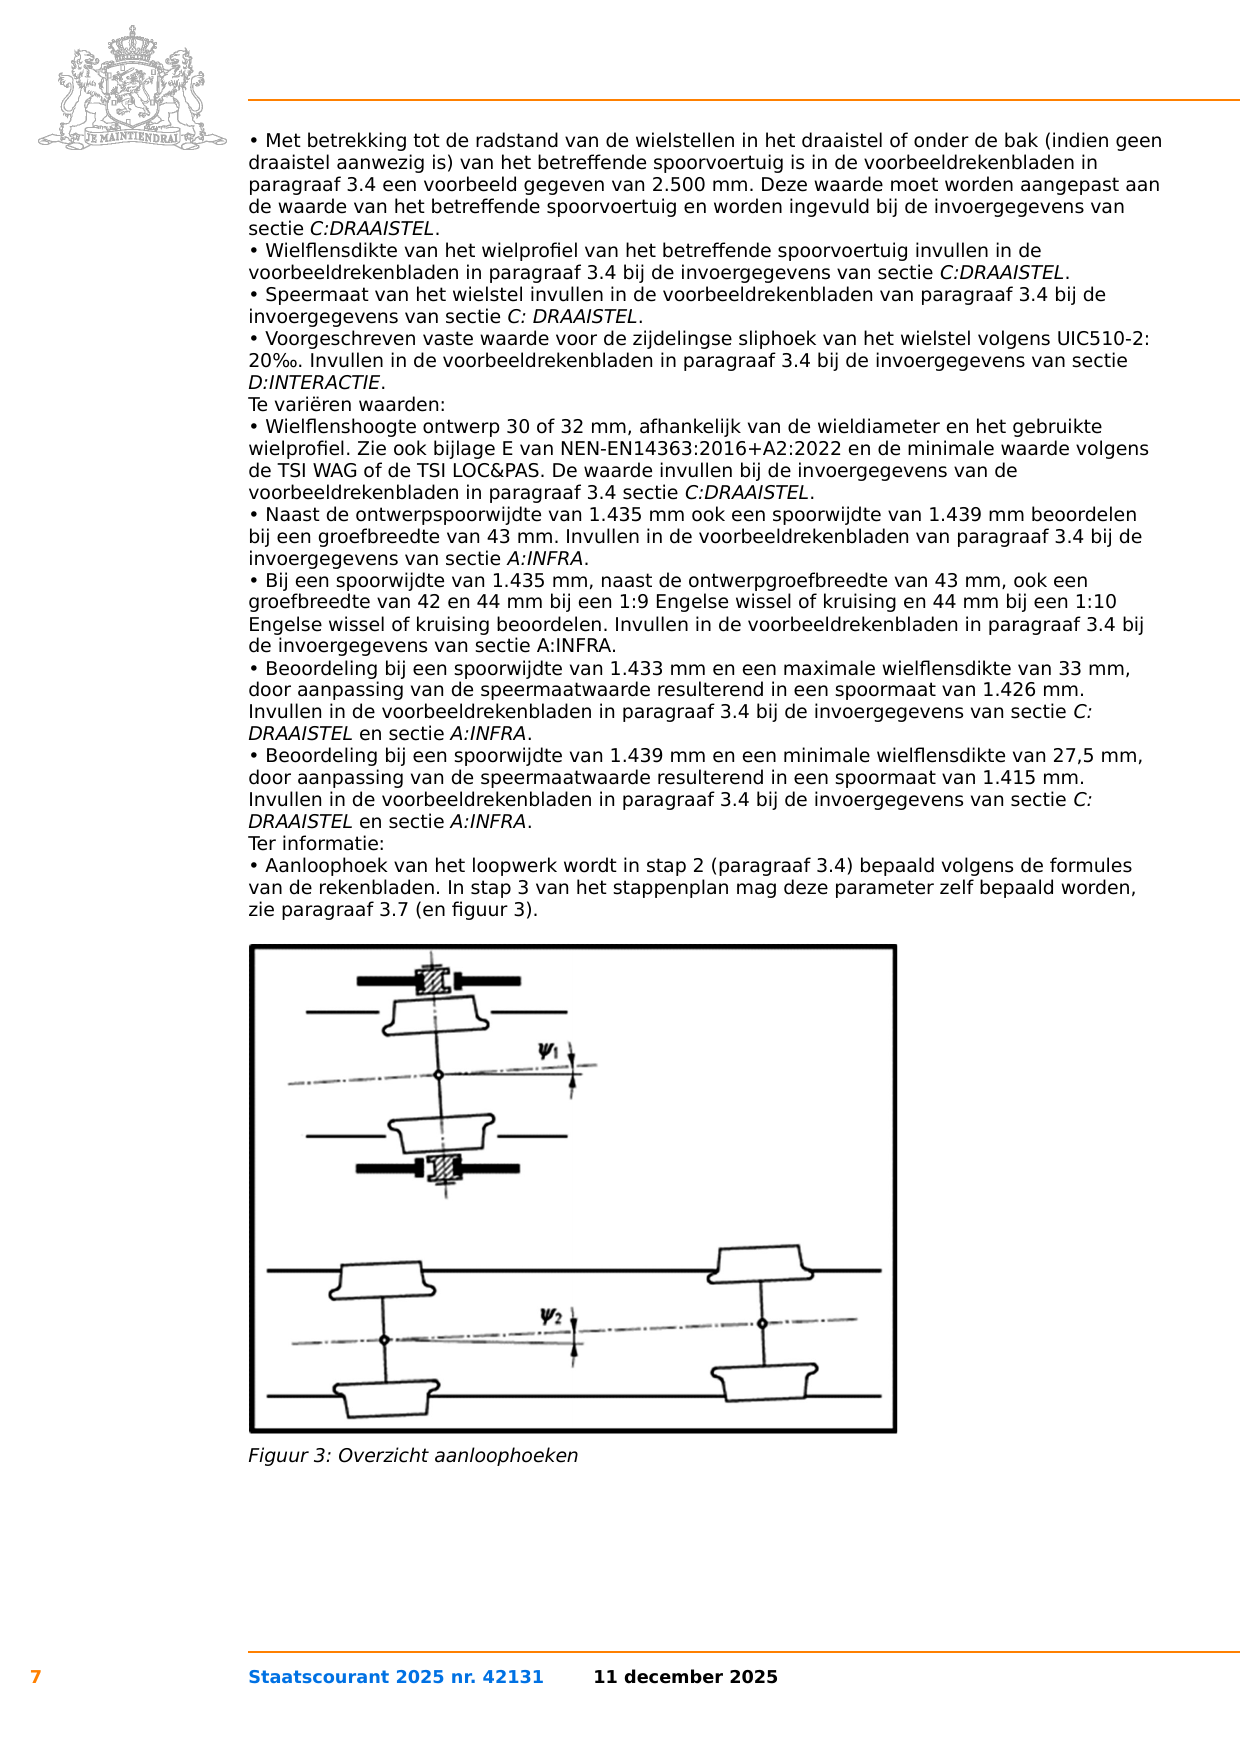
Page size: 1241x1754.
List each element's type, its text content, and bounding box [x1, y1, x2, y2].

text Te variëren waarden: [248, 394, 1163, 416]
picture [248, 943, 898, 1434]
text • Aanloophoek van het loopwerk wordt in stap 2 (paragraaf 3.4) bepaald volgens de formules van de rekenbladen. In stap 3 van het stappenplan mag deze parameter zelf bepaald worden, zie paragraaf 3.7 (en figuur 3). [248, 855, 1163, 921]
text Ter informatie: [248, 833, 1163, 855]
text • Met betrekking tot de radstand van de wielstellen in het draaistel of onder de bak (indien geen draaistel aanwezig is) van het betreffende spoorvoertuig is in de voorbeeldrekenbladen in paragraaf 3.4 een voorbeeld gegeven van 2.500 mm. Deze waarde moet worden aangepast aan de waarde van het betreffende spoorvoertuig en worden ingevuld bij de invoergegevens van sectie C:DRAAISTEL. [248, 130, 1163, 240]
text • Speermaat van het wielstel invullen in de voorbeeldrekenbladen van paragraaf 3.4 bij de invoergegevens van sectie C: DRAAISTEL. [248, 284, 1163, 328]
text • Voorgeschreven vaste waarde voor de zijdelingse sliphoek van het wielstel volgens UIC510-2: 20‰. Invullen in de voorbeeldrekenbladen in paragraaf 3.4 bij de invoergegevens van sectie D:INTERACTIE. [248, 328, 1163, 394]
text • Bij een spoorwijdte van 1.435 mm, naast de ontwerpgroefbreedte van 43 mm, ook een groefbreedte van 42 en 44 mm bij een 1:9 Engelse wissel of kruising en 44 mm bij een 1:10 Engelse wissel of kruising beoordelen. Invullen in de voorbeeldrekenbladen in paragraaf 3.4 bij de invoergegevens van sectie A:INFRA. [248, 569, 1163, 657]
picture [38, 25, 227, 150]
text • Wielflenshoogte ontwerp 30 of 32 mm, afhankelijk van de wieldiameter en het gebruikte wielprofiel. Zie ook bijlage E van NEN-EN14363:2016+A2:2022 en de minimale waarde volgens de TSI WAG of de TSI LOC&PAS. De waarde invullen bij de invoergegevens van de voorbeeldrekenbladen in paragraaf 3.4 sectie C:DRAAISTEL. [248, 416, 1163, 503]
text Figuur 3: Overzicht aanloophoeken [248, 1445, 898, 1467]
text • Wielflensdikte van het wielprofiel van het betreffende spoorvoertuig invullen in de voorbeeldrekenbladen in paragraaf 3.4 bij de invoergegevens van sectie C:DRAAISTEL. [248, 240, 1163, 284]
text • Beoordeling bij een spoorwijdte van 1.433 mm en een maximale wielflensdikte van 33 mm, door aanpassing van de speermaatwaarde resulterend in een spoormaat van 1.426 mm. Invullen in de voorbeeldrekenbladen in paragraaf 3.4 bij de invoergegevens van sectie C: DRAAISTEL en sectie A:INFRA. [248, 657, 1163, 745]
text • Beoordeling bij een spoorwijdte van 1.439 mm en een minimale wielflensdikte van 27,5 mm, door aanpassing van de speermaatwaarde resulterend in een spoormaat van 1.415 mm. Invullen in de voorbeeldrekenbladen in paragraaf 3.4 bij de invoergegevens van sectie C: DRAAISTEL en sectie A:INFRA. [248, 745, 1163, 833]
text • Naast de ontwerpspoorwijdte van 1.435 mm ook een spoorwijdte van 1.439 mm beoordelen bij een groefbreedte van 43 mm. Invullen in de voorbeeldrekenbladen van paragraaf 3.4 bij de invoergegevens van sectie A:INFRA. [248, 503, 1163, 569]
